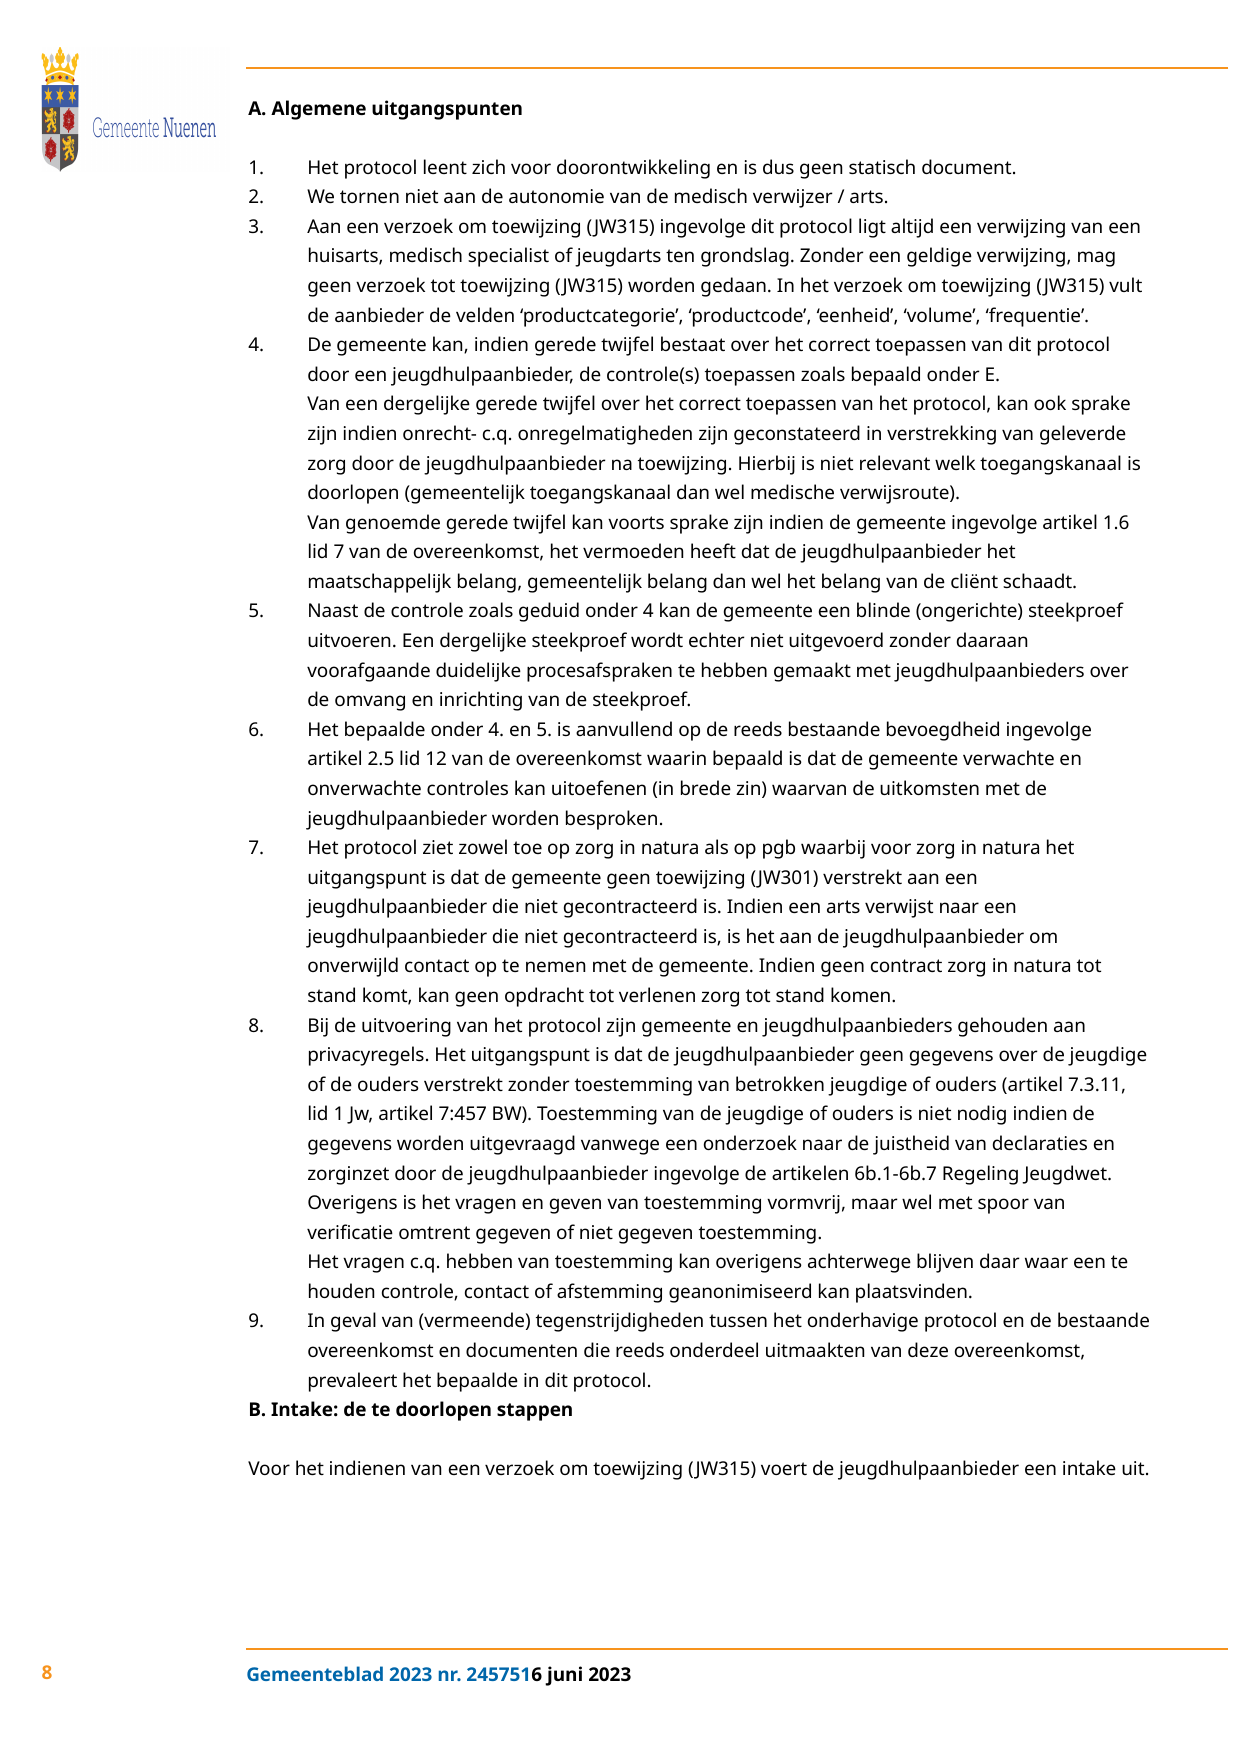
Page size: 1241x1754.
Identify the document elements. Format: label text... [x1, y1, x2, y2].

text A. Algemene uitgangspunten [248, 95, 1152, 121]
list Naast de controle zoals geduid onder 4 kan de gemeente een blinde (ongerichte) steekproef uitvoeren. Een dergelijke steekproef wordt echter niet uitgevoerd zonder daaraan voorafgaande duidelijke procesafspraken te hebben gemaakt met jeugdhulpaanbieders over de omvang en inrichting van de steekproef. [248, 598, 1152, 712]
list Het vragen c.q. hebben van toestemming kan overigens achterwege blijven daar waar een te houden controle, contact of afstemming geanonimiseerd kan plaatsvinden. [248, 1248, 1152, 1304]
list Het protocol ziet zowel toe op zorg in natura als op pgb waarbij voor zorg in natura het uitgangspunt is dat de gemeente geen toewijzing (JW301) verstrekt aan een jeugdhulpaanbieder die niet gecontracteerd is. Indien een arts verwijst naar een jeugdhulpaanbieder die niet gecontracteerd is, is het aan de jeugdhulpaanbieder om onverwijld contact op te nemen met de gemeente. Indien geen contract zorg in natura tot stand komt, kan geen opdracht tot verlenen zorg tot stand komen. [248, 834, 1152, 1008]
text Voor het indienen van een verzoek om toewijzing (JW315) voert de jeugdhulpaanbieder een intake uit. [248, 1456, 1152, 1481]
list Van een dergelijke gerede twijfel over het correct toepassen van het protocol, kan ook sprake zijn indien onrecht- c.q. onregelmatigheden zijn geconstateerd in verstrekking van geleverde zorg door de jeugdhulpaanbieder na toewijzing. Hierbij is niet relevant welk toegangskanaal is doorlopen (gemeentelijk toegangskanaal dan wel medische verwijsroute). [248, 391, 1152, 505]
list Het protocol leent zich voor doorontwikkeling en is dus geen statisch document. [248, 154, 1152, 180]
list Het bepaalde onder 4. en 5. is aanvullend op de reeds bestaande bevoegdheid ingevolge artikel 2.5 lid 12 van de overeenkomst waarin bepaald is dat de gemeente verwachte en onverwachte controles kan uitoefenen (in brede zin) waarvan de uitkomsten met de jeugdhulpaanbieder worden besproken. [248, 716, 1152, 831]
list We tornen niet aan de autonomie van de medisch verwijzer / arts. [248, 183, 1152, 209]
text B. Intake: de te doorlopen stappen [248, 1396, 1152, 1422]
list Van genoemde gerede twijfel kan voorts sprake zijn indien de gemeente ingevolge artikel 1.6 lid 7 van de overeenkomst, het vermoeden heeft dat de jeugdhulpaanbieder het maatschappelijk belang, gemeentelijk belang dan wel het belang van de cliënt schaadt. [248, 509, 1152, 594]
list Bij de uitvoering van het protocol zijn gemeente en jeugdhulpaanbieders gehouden aan privacyregels. Het uitgangspunt is dat de jeugdhulpaanbieder geen gegevens over de jeugdige of de ouders verstrekt zonder toestemming van betrokken jeugdige of ouders (artikel 7.3.11, lid 1 Jw, artikel 7:457 BW). Toestemming van de jeugdige of ouders is niet nodig indien de gegevens worden uitgevraagd vanwege een onderzoek naar de juistheid van declaraties en zorginzet door de jeugdhulpaanbieder ingevolge de artikelen 6b.1-6b.7 Regeling Jeugdwet. Overigens is het vragen en geven van toestemming vormvrij, maar wel met spoor van verificatie omtrent gegeven of niet gegeven toestemming. [248, 1012, 1152, 1245]
list In geval van (vermeende) tegenstrijdigheden tussen het onderhavige protocol en de bestaande overeenkomst en documenten die reeds onderdeel uitmaakten van deze overeenkomst, prevaleert het bepaalde in dit protocol. [248, 1308, 1152, 1393]
picture [41, 47, 231, 172]
list De gemeente kan, indien gerede twijfel bestaat over het correct toepassen van dit protocol door een jeugdhulpaanbieder, de controle(s) toepassen zoals bepaald onder E. [248, 331, 1152, 387]
list Aan een verzoek om toewijzing (JW315) ingevolge dit protocol ligt altijd een verwijzing van een huisarts, medisch specialist of jeugdarts ten grondslag. Zonder een geldige verwijzing, mag geen verzoek tot toewijzing (JW315) worden gedaan. In het verzoek om toewijzing (JW315) vult de aanbieder de velden ‘productcategorie’, ‘productcode’, ‘eenheid’, ‘volume’, ‘frequentie’. [248, 213, 1152, 328]
